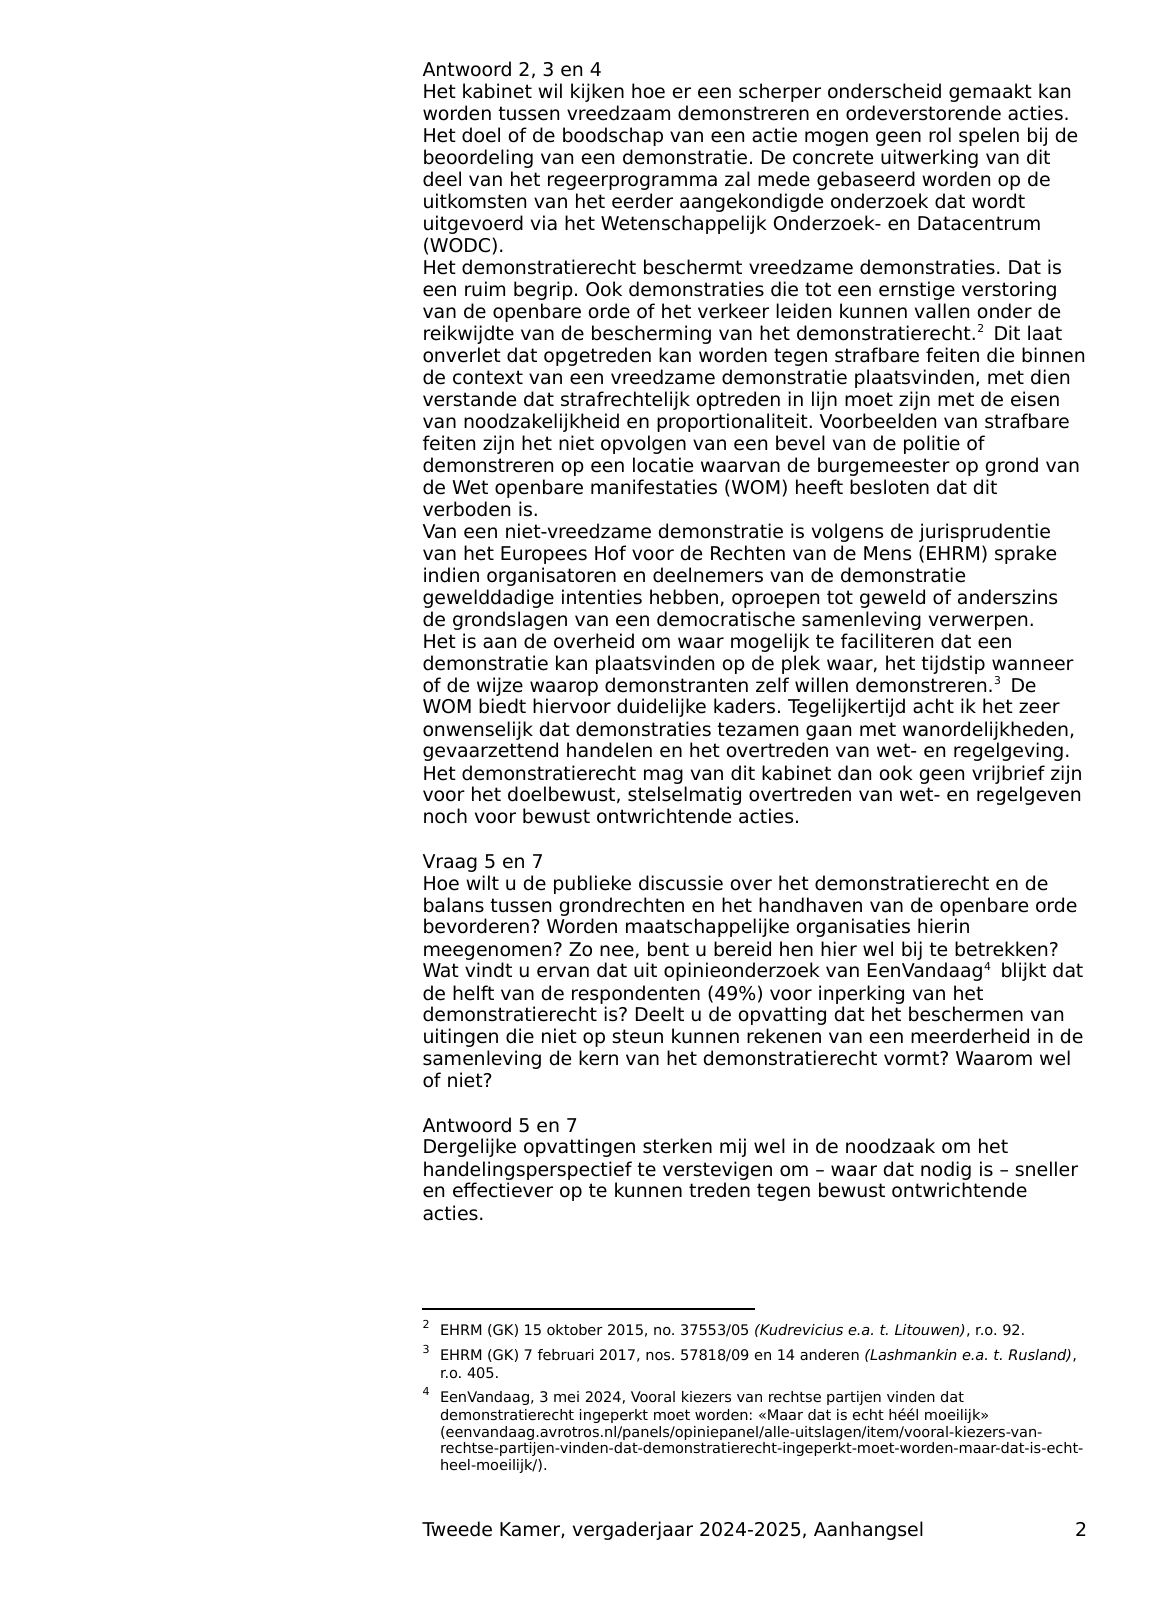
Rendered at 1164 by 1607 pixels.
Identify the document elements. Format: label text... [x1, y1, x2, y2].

text Vraag 5 en 7 [422, 851, 1087, 872]
text EHRM (GK) 7 februari 2017, nos. 57818/09 en 14 anderen (Lashmankin e.a. t. Rusland), r.o. 405. [422, 1343, 1087, 1382]
text Dergelijke opvattingen sterken mij wel in de noodzaak om het handelingsperspectief te verstevigen om – waar dat nodig is – sneller en effectiever op te kunnen treden tegen bewust ontwrichtende acties. [422, 1136, 1087, 1224]
text Wat vindt u ervan dat uit opinieonderzoek van EenVandaag blijkt dat de helft van de respondenten (49%) voor inperking van het demonstratierecht is? Deelt u de opvatting dat het beschermen van uitingen die niet op steun kunnen rekenen van een meerderheid in de samenleving de kern van het demonstratierecht vormt? Waarom wel of niet? [422, 960, 1087, 1092]
text Het demonstratierecht beschermt vreedzame demonstraties. Dat is een ruim begrip. Ook demonstraties die tot een ernstige verstoring van de openbare orde of het verkeer leiden kunnen vallen onder de reikwijdte van de bescherming van het demonstratierecht. Dit laat onverlet dat opgetreden kan worden tegen strafbare feiten die binnen de context van een vreedzame demonstratie plaatsvinden, met dien verstande dat strafrechtelijk optreden in lijn moet zijn met de eisen van noodzakelijkheid en proportionaliteit. Voorbeelden van strafbare feiten zijn het niet opvolgen van een bevel van de politie of demonstreren op een locatie waarvan de burgemeester op grond van de Wet openbare manifestaties (WOM) heeft besloten dat dit verboden is. [422, 257, 1087, 521]
text Antwoord 5 en 7 [422, 1114, 1087, 1136]
text Antwoord 2, 3 en 4 [422, 59, 1087, 81]
text Hoe wilt u de publieke discussie over het demonstratierecht en de balans tussen grondrechten en het handhaven van de openbare orde bevorderen? Worden maatschappelijke organisaties hierin meegenomen? Zo nee, bent u bereid hen hier wel bij te betrekken? [422, 872, 1087, 960]
text EHRM (GK) 15 oktober 2015, no. 37553/05 (Kudrevicius e.a. t. Litouwen), r.o. 92. [422, 1318, 1087, 1340]
text EenVandaag, 3 mei 2024, Vooral kiezers van rechtse partijen vinden dat demonstratierecht ingeperkt moet worden: «Maar dat is echt héél moeilijk» (eenvandaag.avrotros.nl/panels/opiniepanel/alle-uitslagen/item/vooral-kiezers-van-rechtse-partijen-vinden-dat-demonstratierecht-ingeperkt-moet-worden-maar-dat-is-echt-heel-moeilijk/). [422, 1385, 1087, 1474]
text Van een niet-vreedzame demonstratie is volgens de jurisprudentie van het Europees Hof voor de Rechten van de Mens (EHRM) sprake indien organisatoren en deelnemers van de demonstratie gewelddadige intenties hebben, oproepen tot geweld of anderszins de grondslagen van een democratische samenleving verwerpen. [422, 521, 1087, 631]
text Het kabinet wil kijken hoe er een scherper onderscheid gemaakt kan worden tussen vreedzaam demonstreren en ordeverstorende acties. Het doel of de boodschap van een actie mogen geen rol spelen bij de beoordeling van een demonstratie. De concrete uitwerking van dit deel van het regeerprogramma zal mede gebaseerd worden op de uitkomsten van het eerder aangekondigde onderzoek dat wordt uitgevoerd via het Wetenschappelijk Onderzoek- en Datacentrum (WODC). [422, 81, 1087, 257]
text Het is aan de overheid om waar mogelijk te faciliteren dat een demonstratie kan plaatsvinden op de plek waar, het tijdstip wanneer of de wijze waarop demonstranten zelf willen demonstreren. De WOM biedt hiervoor duidelijke kaders. Tegelijkertijd acht ik het zeer onwenselijk dat demonstraties tezamen gaan met wanordelijkheden, gevaarzettend handelen en het overtreden van wet- en regelgeving. Het demonstratierecht mag van dit kabinet dan ook geen vrijbrief zijn voor het doelbewust, stelselmatig overtreden van wet- en regelgeven noch voor bewust ontwrichtende acties. [422, 631, 1087, 828]
